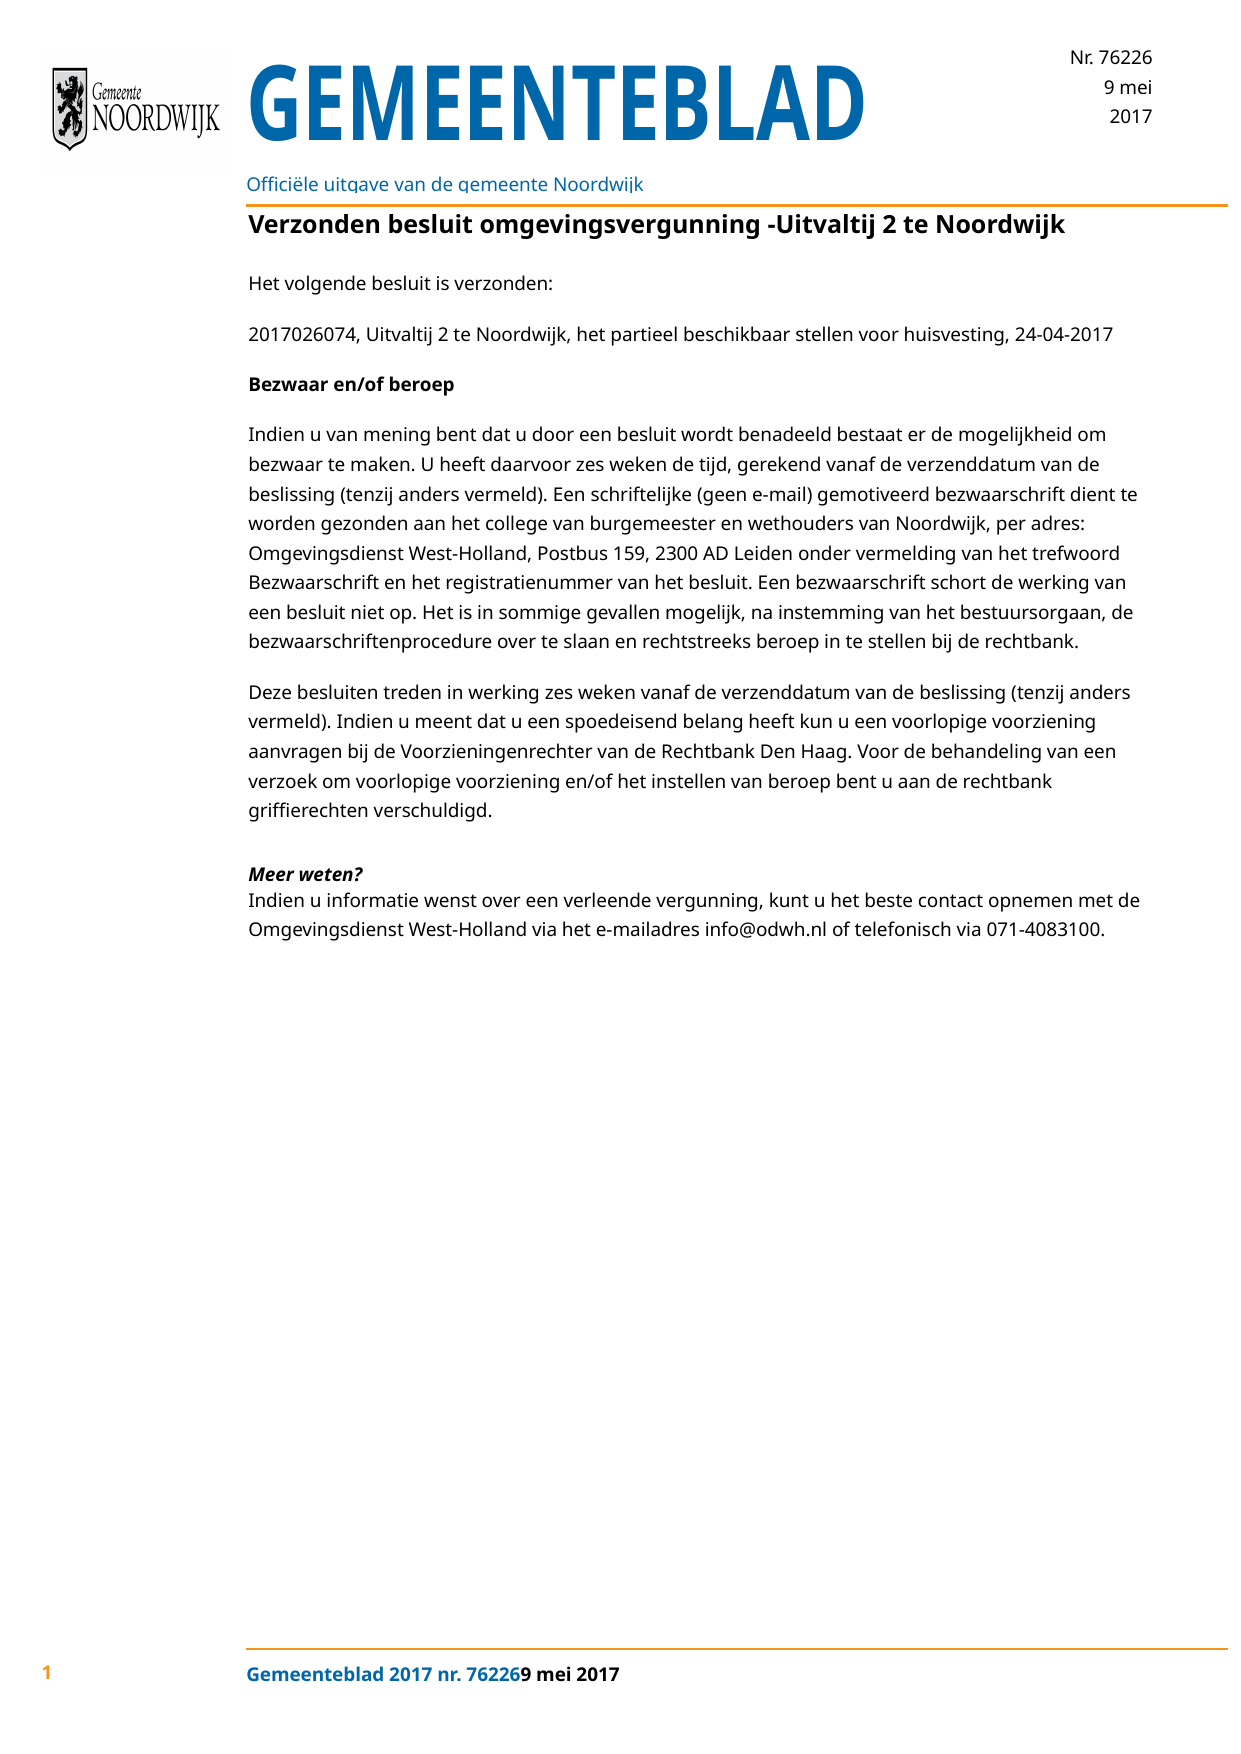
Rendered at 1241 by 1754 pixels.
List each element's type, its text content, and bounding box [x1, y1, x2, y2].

text Verzonden besluit omgevingsvergunning -Uitvaltij 2 te Noordwijk [248, 207, 1152, 241]
text Het volgende besluit is verzonden: [248, 270, 1152, 296]
picture [41, 47, 231, 172]
text Meer weten? [248, 861, 1152, 887]
text 2017026074, Uitvaltij 2 te Noordwijk, het partieel beschikbaar stellen voor huisvesting, 24-04-2017 [248, 321, 1152, 346]
text Bezwaar en/of beroep [248, 371, 1152, 397]
text Deze besluiten treden in werking zes weken vanaf de verzenddatum van de beslissing (tenzij anders vermeld). Indien u meent dat u een spoedeisend belang heeft kun u een voorlopige voorziening aanvragen bij de Voorzieningenrechter van de Rechtbank Den Haag. Voor de behandeling van een verzoek om voorlopige voorziening en/of het instellen van beroep bent u aan de rechtbank griffierechten verschuldigd. [248, 679, 1152, 823]
text Indien u van mening bent dat u door een besluit wordt benadeeld bestaat er de mogelijkheid om bezwaar te maken. U heeft daarvoor zes weken de tijd, gerekend vanaf de verzenddatum van de beslissing (tenzij anders vermeld). Een schriftelijke (geen e-mail) gemotiveerd bezwaarschrift dient te worden gezonden aan het college van burgemeester en wethouders van Noordwijk, per adres: Omgevingsdienst West-Holland, Postbus 159, 2300 AD Leiden onder vermelding van het trefwoord Bezwaarschrift en het registratienummer van het besluit. Een bezwaarschrift schort de werking van een besluit niet op. Het is in sommige gevallen mogelijk, na instemming van het bestuursorgaan, de bezwaarschriftenprocedure over te slaan en rechtstreeks beroep in te stellen bij de rechtbank. [248, 422, 1152, 654]
text Indien u informatie wenst over een verleende vergunning, kunt u het beste contact opnemen met de Omgevingsdienst West-Holland via het e-mailadres info@odwh.nl of telefonisch via 071-4083100. [248, 887, 1152, 942]
